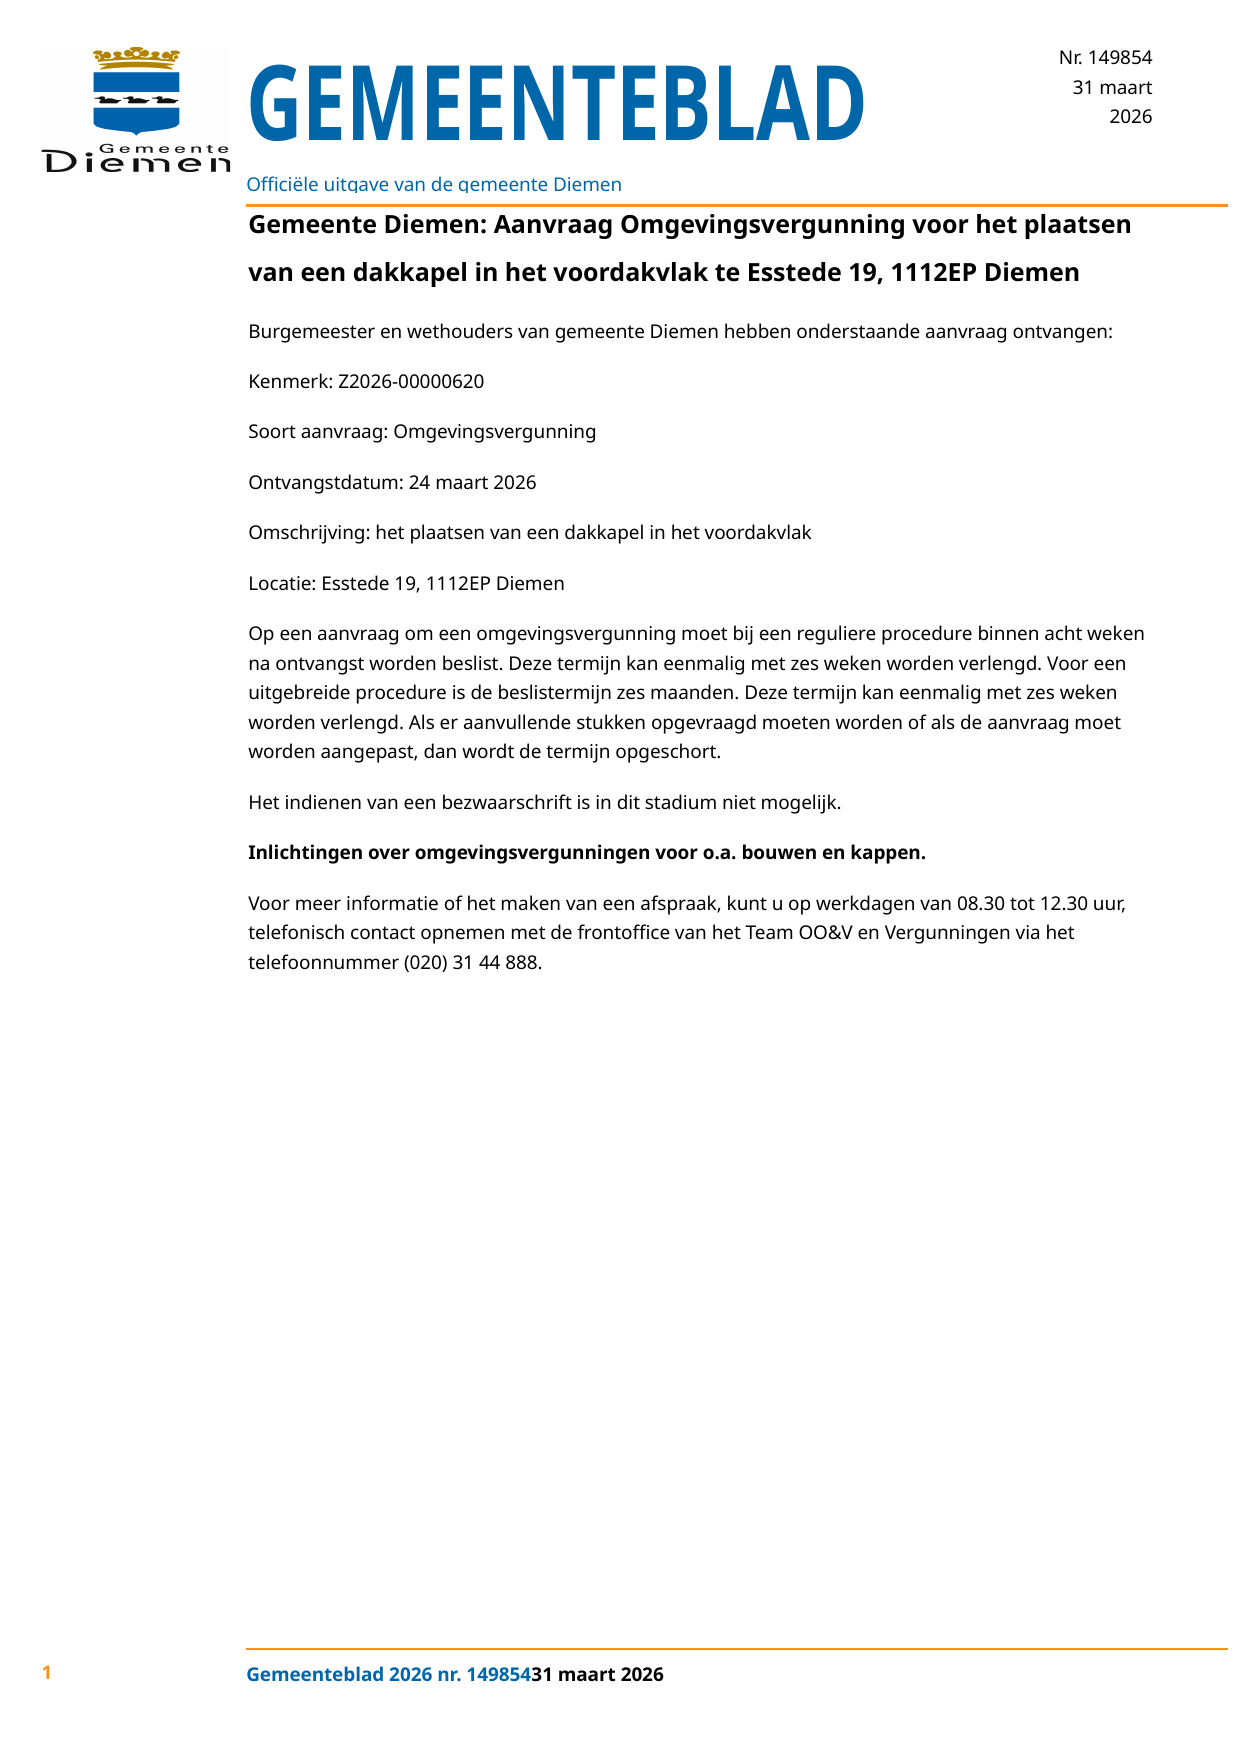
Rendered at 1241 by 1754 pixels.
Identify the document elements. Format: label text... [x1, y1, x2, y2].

text Omschrijving: het plaatsen van een dakkapel in het voordakvlak [248, 519, 1152, 545]
text Voor meer informatie of het maken van een afspraak, kunt u op werkdagen van 08.30 tot 12.30 uur, telefonisch contact opnemen met de frontoffice van het Team OO&V en Vergunningen via het telefoonnummer (020) 31 44 888. [248, 890, 1152, 975]
text Inlichtingen over omgevingsvergunningen voor o.a. bouwen en kappen. [248, 839, 1152, 865]
picture [41, 47, 231, 172]
text Burgemeester en wethouders van gemeente Diemen hebben onderstaande aanvraag ontvangen: [248, 318, 1152, 344]
text Kenmerk: Z2026-00000620 [248, 368, 1152, 394]
text Soort aanvraag: Omgevingsvergunning [248, 419, 1152, 444]
text Ontvangstdatum: 24 maart 2026 [248, 469, 1152, 495]
text Het indienen van een bezwaarschrift is in dit stadium niet mogelijk. [248, 789, 1152, 815]
text Locatie: Esstede 19, 1112EP Diemen [248, 570, 1152, 596]
text Op een aanvraag om een omgevingsvergunning moet bij een reguliere procedure binnen acht weken na ontvangst worden beslist. Deze termijn kan eenmalig met zes weken worden verlengd. Voor een uitgebreide procedure is de beslistermijn zes maanden. Deze termijn kan eenmalig met zes weken worden verlengd. Als er aanvullende stukken opgevraagd moeten worden of als de aanvraag moet worden aangepast, dan wordt de termijn opgeschort. [248, 620, 1152, 764]
text Gemeente Diemen: Aanvraag Omgevingsvergunning voor het plaatsen van een dakkapel in het voordakvlak te Esstede 19, 1112EP Diemen [248, 207, 1152, 288]
